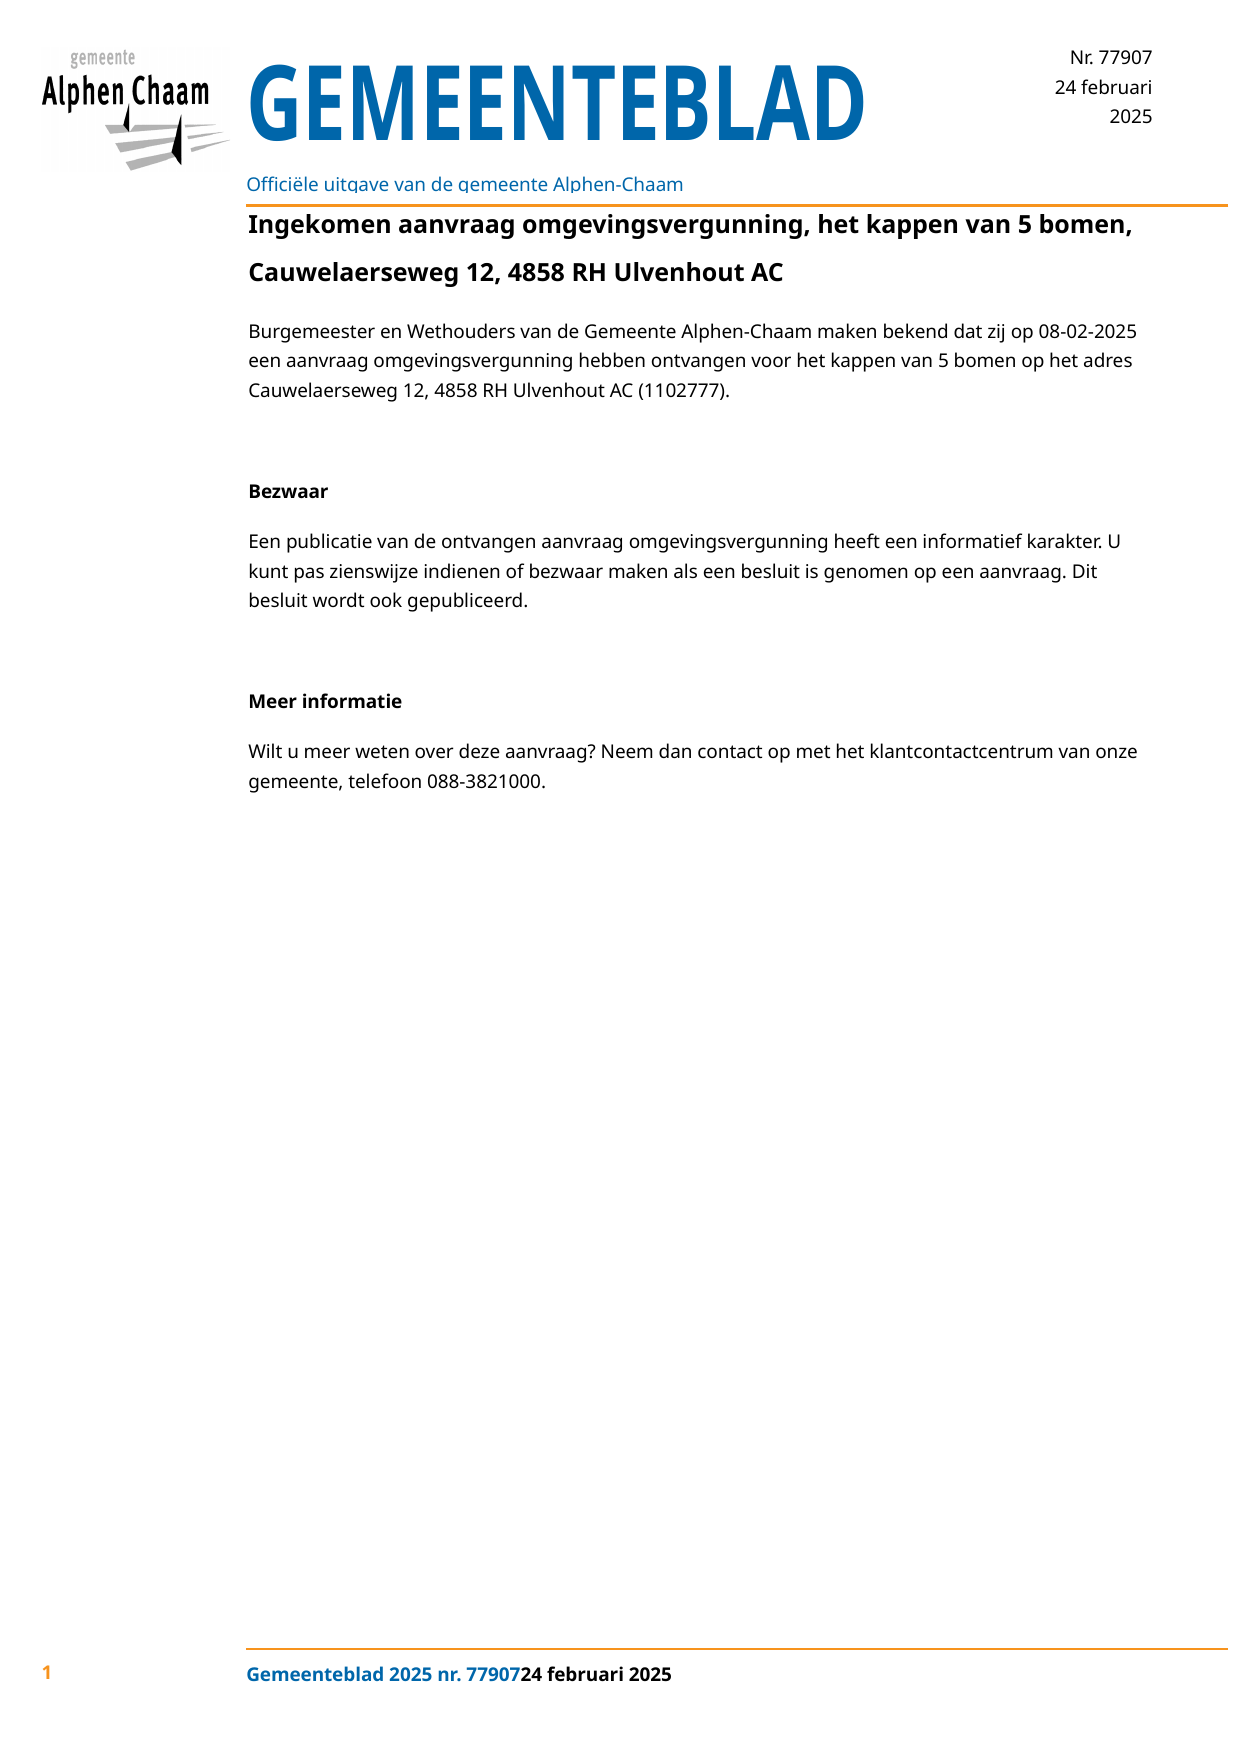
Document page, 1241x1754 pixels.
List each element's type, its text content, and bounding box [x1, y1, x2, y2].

text Meer informatie [248, 688, 1152, 714]
text Wilt u meer weten over deze aanvraag? Neem dan contact op met het klantcontactcentrum van onze gemeente, telefoon 088-3821000. [248, 739, 1152, 794]
text Bezwaar [248, 478, 1152, 504]
text Een publicatie van de ontvangen aanvraag omgevingsvergunning heeft een informatief karakter. U kunt pas zienswijze indienen of bezwaar maken als een besluit is genomen op een aanvraag. Dit besluit wordt ook gepubliceerd. [248, 528, 1152, 613]
text Burgemeester en Wethouders van de Gemeente Alphen-Chaam maken bekend dat zij op 08-02-2025 een aanvraag omgevingsvergunning hebben ontvangen voor het kappen van 5 bomen op het adres Cauwelaerseweg 12, 4858 RH Ulvenhout AC (1102777). [248, 318, 1152, 403]
picture [41, 47, 231, 172]
text Ingekomen aanvraag omgevingsvergunning, het kappen van 5 bomen, Cauwelaerseweg 12, 4858 RH Ulvenhout AC [248, 207, 1152, 288]
